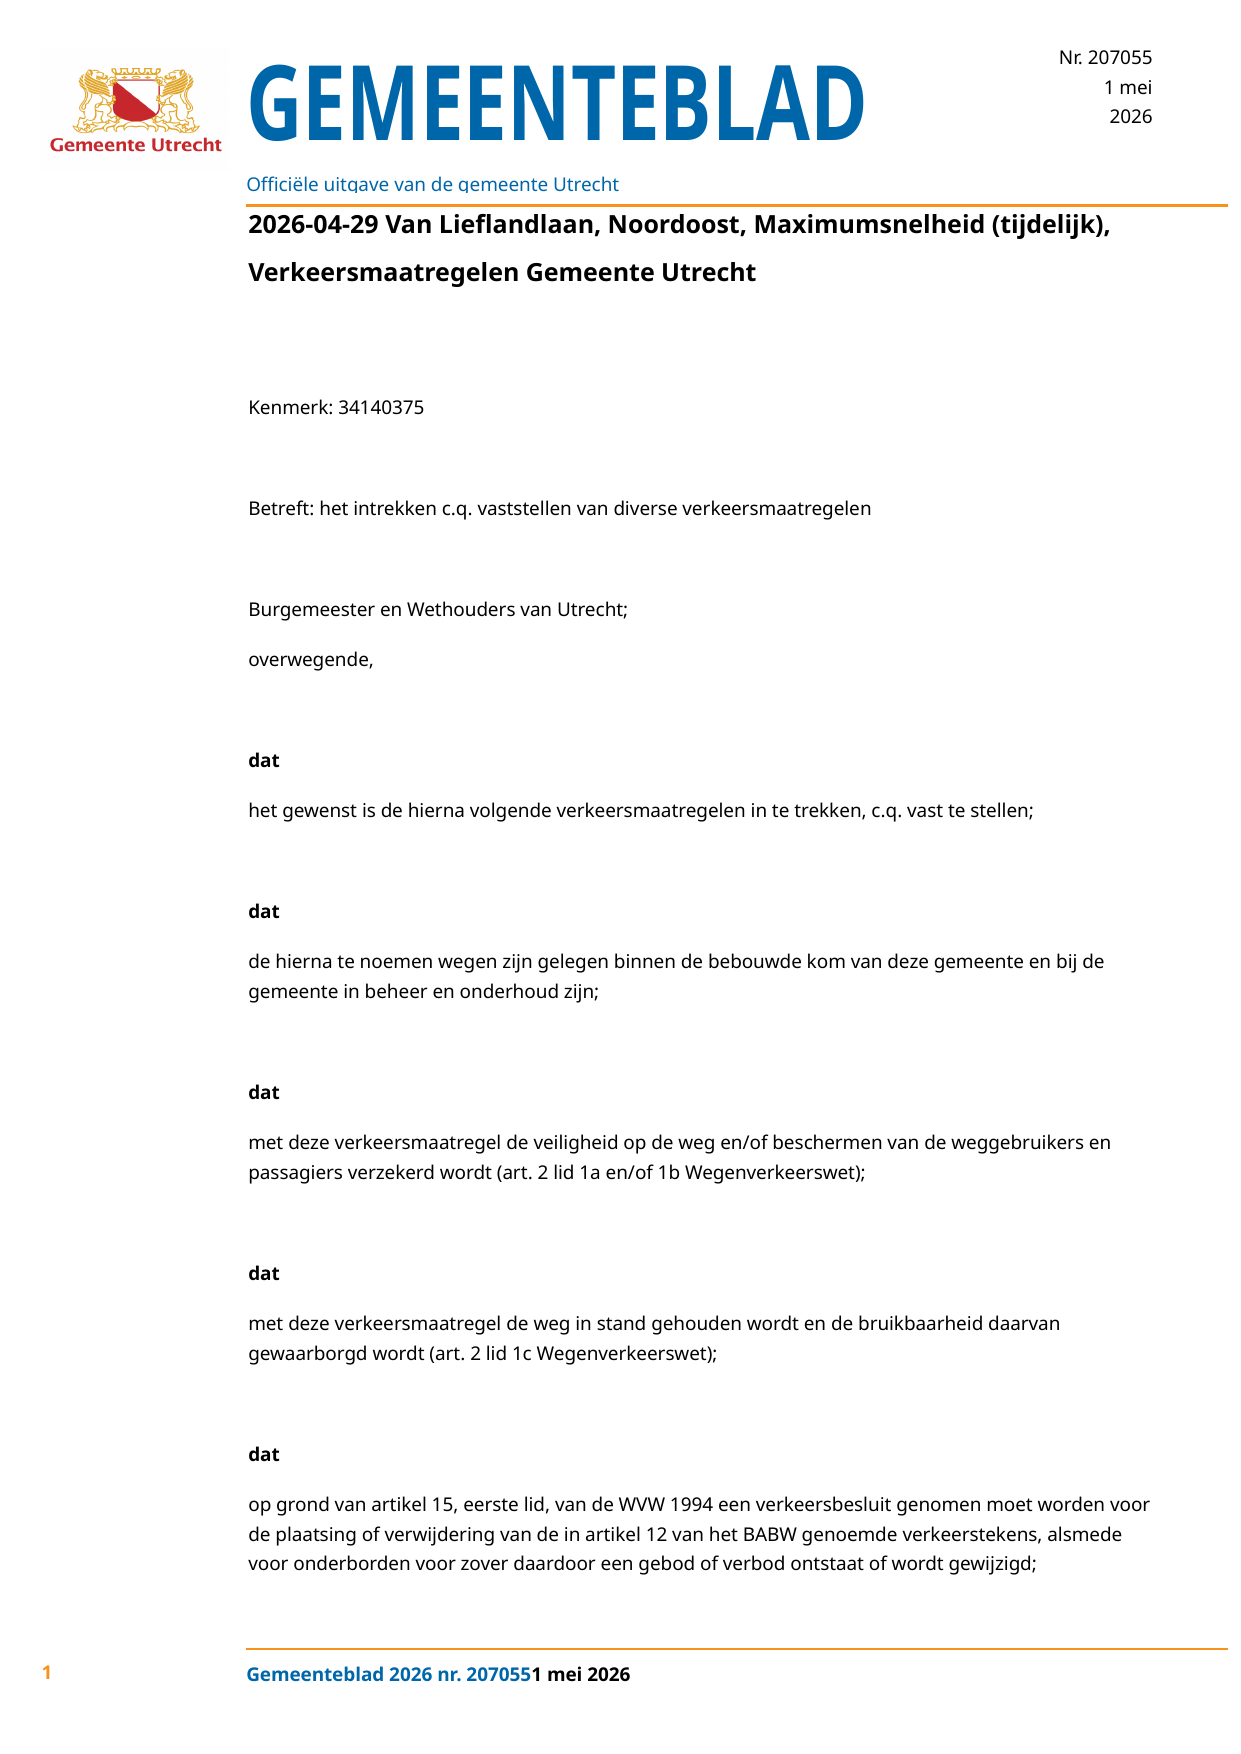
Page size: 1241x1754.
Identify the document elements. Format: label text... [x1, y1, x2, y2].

text Burgemeester en Wethouders van Utrecht; [248, 596, 1152, 621]
text overwegende, [248, 646, 1152, 672]
text het gewenst is de hierna volgende verkeersmaatregelen in te trekken, c.q. vast te stellen; [248, 797, 1152, 823]
text dat [248, 898, 1152, 924]
text dat [248, 1079, 1152, 1105]
text Kenmerk: 34140375 [248, 394, 1152, 420]
text dat [248, 1260, 1152, 1286]
picture [41, 47, 231, 172]
text 2026-04-29 Van Lieflandlaan, Noordoost, Maximumsnelheid (tijdelijk), Verkeersmaatregelen Gemeente Utrecht [248, 207, 1152, 288]
text op grond van artikel 15, eerste lid, van de WVW 1994 een verkeersbesluit genomen moet worden voor de plaatsing of verwijdering van de in artikel 12 van het BABW genoemde verkeerstekens, alsmede voor onderborden voor zover daardoor een gebod of verbod ontstaat of wordt gewijzigd; [248, 1491, 1152, 1576]
text dat [248, 1441, 1152, 1466]
text Betreft: het intrekken c.q. vaststellen van diverse verkeersmaatregelen [248, 495, 1152, 521]
text met deze verkeersmaatregel de veiligheid op de weg en/of beschermen van de weggebruikers en passagiers verzekerd wordt (art. 2 lid 1a en/of 1b Wegenverkeerswet); [248, 1129, 1152, 1185]
text de hierna te noemen wegen zijn gelegen binnen de bebouwde kom van deze gemeente en bij de gemeente in beheer en onderhoud zijn; [248, 949, 1152, 1004]
text met deze verkeersmaatregel de weg in stand gehouden wordt en de bruikbaarheid daarvan gewaarborgd wordt (art. 2 lid 1c Wegenverkeerswet); [248, 1310, 1152, 1366]
text dat [248, 747, 1152, 773]
